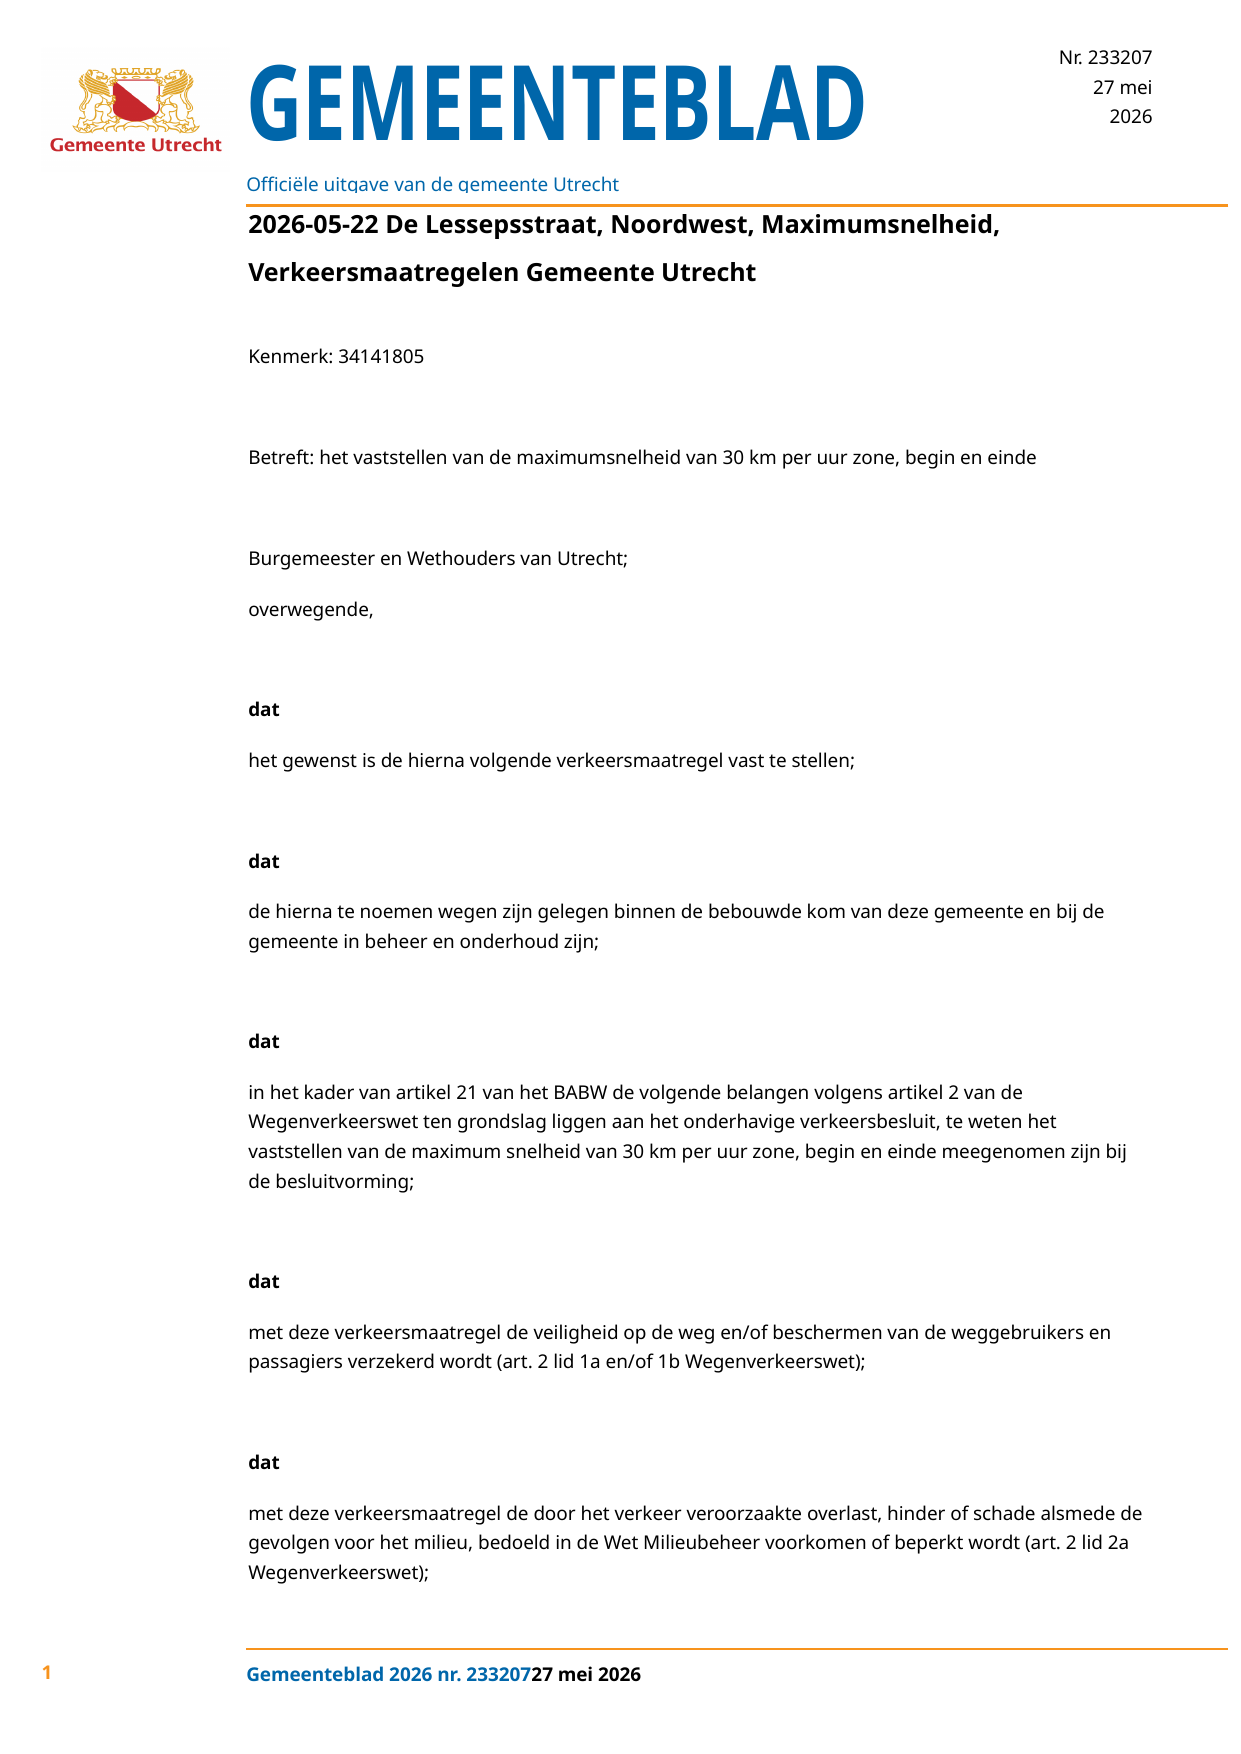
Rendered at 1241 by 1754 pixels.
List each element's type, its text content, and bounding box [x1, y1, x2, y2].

text dat [248, 697, 1152, 722]
text Betreft: het vaststellen van de maximumsnelheid van 30 km per uur zone, begin en einde [248, 444, 1152, 470]
text met deze verkeersmaatregel de door het verkeer veroorzaakte overlast, hinder of schade alsmede de gevolgen voor het milieu, bedoeld in de Wet Milieubeheer voorkomen of beperkt wordt (art. 2 lid 2a Wegenverkeerswet); [248, 1500, 1152, 1585]
text dat [248, 1449, 1152, 1475]
text overwegende, [248, 596, 1152, 621]
text 2026-05-22 De Lessepsstraat, Noordwest, Maximumsnelheid, Verkeersmaatregelen Gemeente Utrecht [248, 207, 1152, 288]
text dat [248, 1029, 1152, 1054]
text dat [248, 848, 1152, 873]
text in het kader van artikel 21 van het BABW de volgende belangen volgens artikel 2 van de Wegenverkeerswet ten grondslag liggen aan het onderhavige verkeersbesluit, te weten het vaststellen van de maximum snelheid van 30 km per uur zone, begin en einde meegenomen zijn bij de besluitvorming; [248, 1079, 1152, 1193]
text de hierna te noemen wegen zijn gelegen binnen de bebouwde kom van deze gemeente en bij de gemeente in beheer en onderhoud zijn; [248, 898, 1152, 953]
text het gewenst is de hierna volgende verkeersmaatregel vast te stellen; [248, 747, 1152, 773]
text met deze verkeersmaatregel de veiligheid op de weg en/of beschermen van de weggebruikers en passagiers verzekerd wordt (art. 2 lid 1a en/of 1b Wegenverkeerswet); [248, 1319, 1152, 1374]
text Burgemeester en Wethouders van Utrecht; [248, 545, 1152, 571]
picture [41, 47, 231, 172]
text Kenmerk: 34141805 [248, 344, 1152, 369]
text dat [248, 1269, 1152, 1294]
